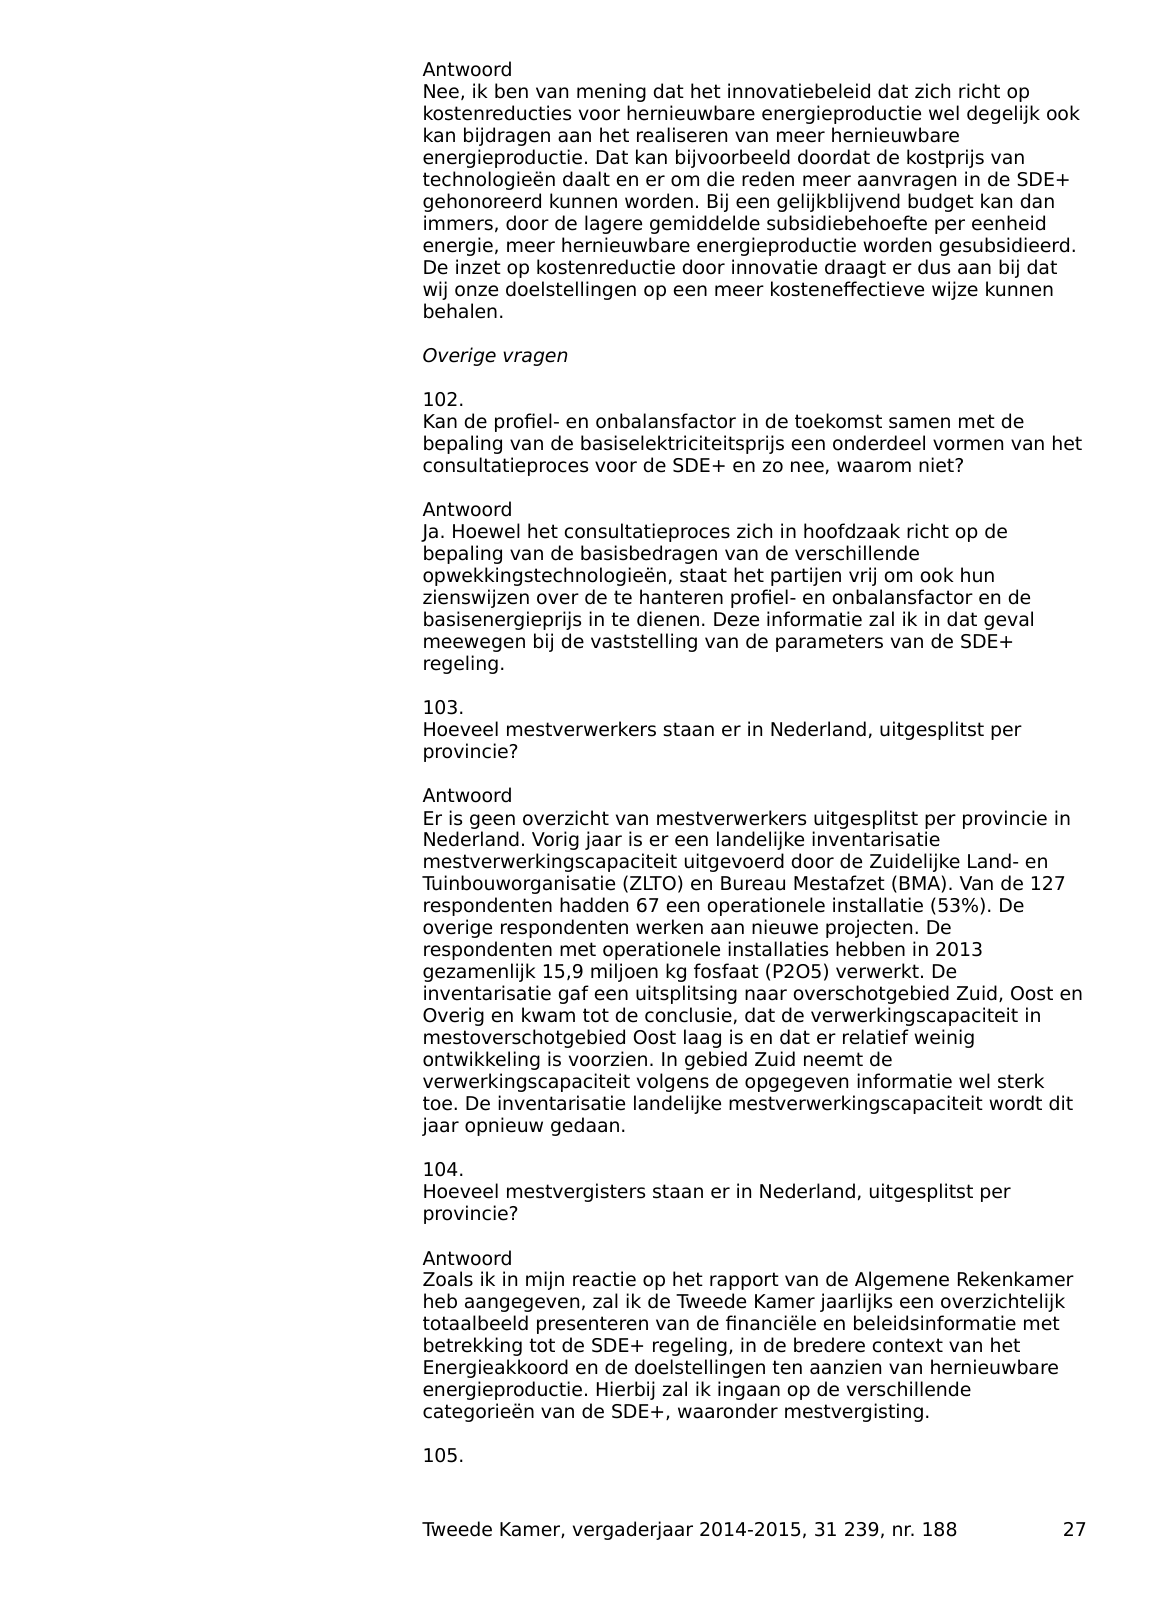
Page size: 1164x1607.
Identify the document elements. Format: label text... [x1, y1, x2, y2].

text 103. [422, 697, 1087, 719]
text Ja. Hoewel het consultatieproces zich in hoofdzaak richt op de bepaling van de basisbedragen van de verschillende opwekkingstechnologieën, staat het partijen vrij om ook hun zienswijzen over de te hanteren profiel- en onbalansfactor en de basisenergieprijs in te dienen. Deze informatie zal ik in dat geval meewegen bij de vaststelling van de parameters van de SDE+ regeling. [422, 521, 1087, 675]
text 104. [422, 1159, 1087, 1181]
text 102. [422, 389, 1087, 411]
text Nee, ik ben van mening dat het innovatiebeleid dat zich richt op kostenreducties voor hernieuwbare energieproductie wel degelijk ook kan bijdragen aan het realiseren van meer hernieuwbare energieproductie. Dat kan bijvoorbeeld doordat de kostprijs van technologieën daalt en er om die reden meer aanvragen in de SDE+ gehonoreerd kunnen worden. Bij een gelijkblijvend budget kan dan immers, door de lagere gemiddelde subsidiebehoefte per eenheid energie, meer hernieuwbare energieproductie worden gesubsidieerd. De inzet op kostenreductie door innovatie draagt er dus aan bij dat wij onze doelstellingen op een meer kosteneffectieve wijze kunnen behalen. [422, 81, 1087, 323]
text Kan de profiel- en onbalansfactor in de toekomst samen met de bepaling van de basiselektriciteitsprijs een onderdeel vormen van het consultatieproces voor de SDE+ en zo nee, waarom niet? [422, 411, 1087, 477]
subtitle Overige vragen [422, 345, 1087, 367]
text Antwoord [422, 1247, 1087, 1269]
text 105. [422, 1445, 1087, 1467]
text Hoeveel mestverwerkers staan er in Nederland, uitgesplitst per provincie? [422, 719, 1087, 763]
text Antwoord [422, 59, 1087, 81]
text Hoeveel mestvergisters staan er in Nederland, uitgesplitst per provincie? [422, 1181, 1087, 1225]
text Zoals ik in mijn reactie op het rapport van de Algemene Rekenkamer heb aangegeven, zal ik de Tweede Kamer jaarlijks een overzichtelijk totaalbeeld presenteren van de financiële en beleidsinformatie met betrekking tot de SDE+ regeling, in de bredere context van het Energieakkoord en de doelstellingen ten aanzien van hernieuwbare energieproductie. Hierbij zal ik ingaan op de verschillende categorieën van de SDE+, waaronder mestvergisting. [422, 1269, 1087, 1423]
text Antwoord [422, 499, 1087, 521]
text Antwoord [422, 785, 1087, 807]
text Er is geen overzicht van mestverwerkers uitgesplitst per provincie in Nederland. Vorig jaar is er een landelijke inventarisatie mestverwerkingscapaciteit uitgevoerd door de Zuidelijke Land- en Tuinbouworganisatie (ZLTO) en Bureau Mestafzet (BMA). Van de 127 respondenten hadden 67 een operationele installatie (53%). De overige respondenten werken aan nieuwe projecten. De respondenten met operationele installaties hebben in 2013 gezamenlijk 15,9 miljoen kg fosfaat (P2O5) verwerkt. De inventarisatie gaf een uitsplitsing naar overschotgebied Zuid, Oost en Overig en kwam tot de conclusie, dat de verwerkingscapaciteit in mestoverschotgebied Oost laag is en dat er relatief weinig ontwikkeling is voorzien. In gebied Zuid neemt de verwerkingscapaciteit volgens de opgegeven informatie wel sterk toe. De inventarisatie landelijke mestverwerkingscapaciteit wordt dit jaar opnieuw gedaan. [422, 807, 1087, 1137]
